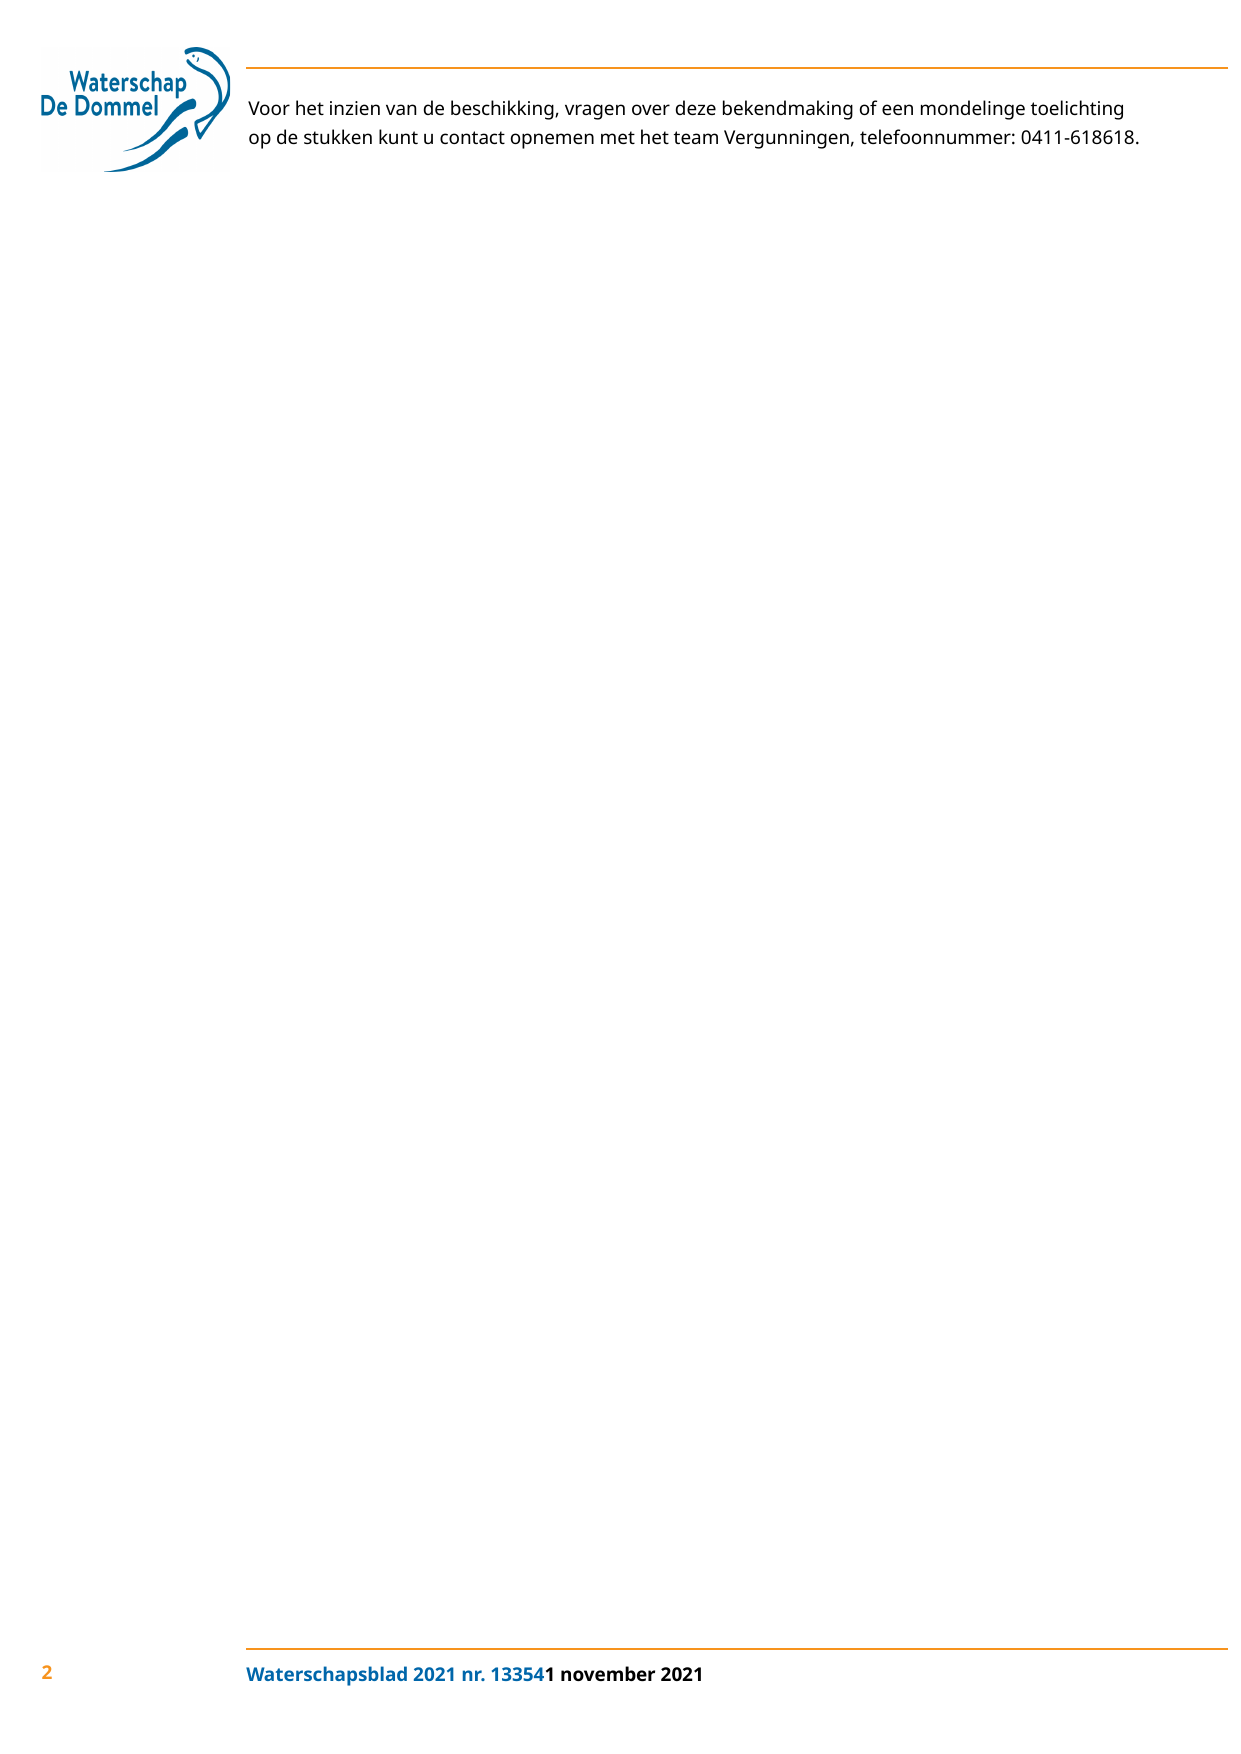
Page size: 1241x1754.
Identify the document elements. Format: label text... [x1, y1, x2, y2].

text Voor het inzien van de beschikking, vragen over deze bekendmaking of een mondelinge toelichting op de stukken kunt u contact opnemen met het team Vergunningen, telefoonnummer: 0411-618618. [248, 95, 1152, 150]
picture [45, 99, 51, 111]
picture [198, 118, 210, 131]
picture [204, 47, 231, 76]
picture [41, 47, 231, 172]
